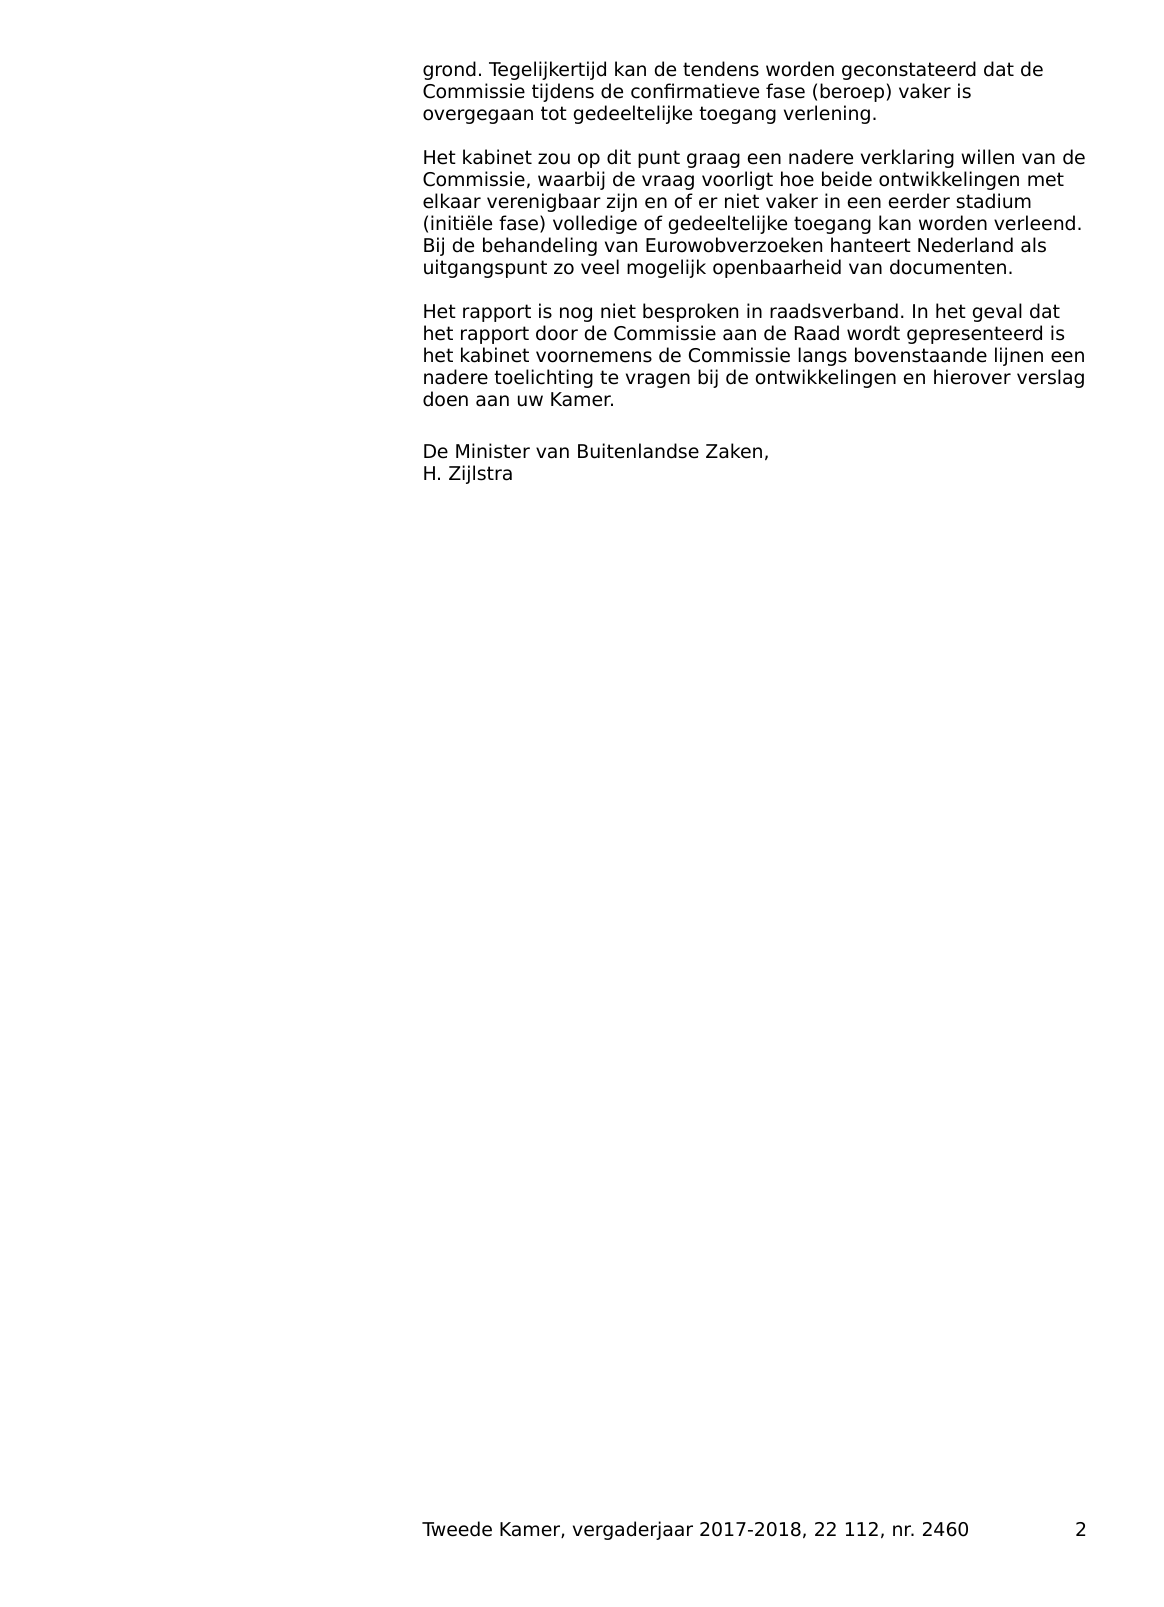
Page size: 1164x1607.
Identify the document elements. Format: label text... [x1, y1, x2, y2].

text Het kabinet zou op dit punt graag een nadere verklaring willen van de Commissie, waarbij de vraag voorligt hoe beide ontwikkelingen met elkaar verenigbaar zijn en of er niet vaker in een eerder stadium (initiële fase) volledige of gedeeltelijke toegang kan worden verleend. Bij de behandeling van Eurowobverzoeken hanteert Nederland als uitgangspunt zo veel mogelijk openbaarheid van documenten. [422, 147, 1087, 279]
text Het rapport is nog niet besproken in raadsverband. In het geval dat het rapport door de Commissie aan de Raad wordt gepresenteerd is het kabinet voornemens de Commissie langs bovenstaande lijnen een nadere toelichting te vragen bij de ontwikkelingen en hierover verslag doen aan uw Kamer. [422, 301, 1087, 411]
text grond. Tegelijkertijd kan de tendens worden geconstateerd dat de Commissie tijdens de confirmatieve fase (beroep) vaker is overgegaan tot gedeeltelijke toegang verlening. [422, 59, 1087, 125]
text De Minister van Buitenlandse Zaken, H. Zijlstra [422, 441, 1087, 485]
